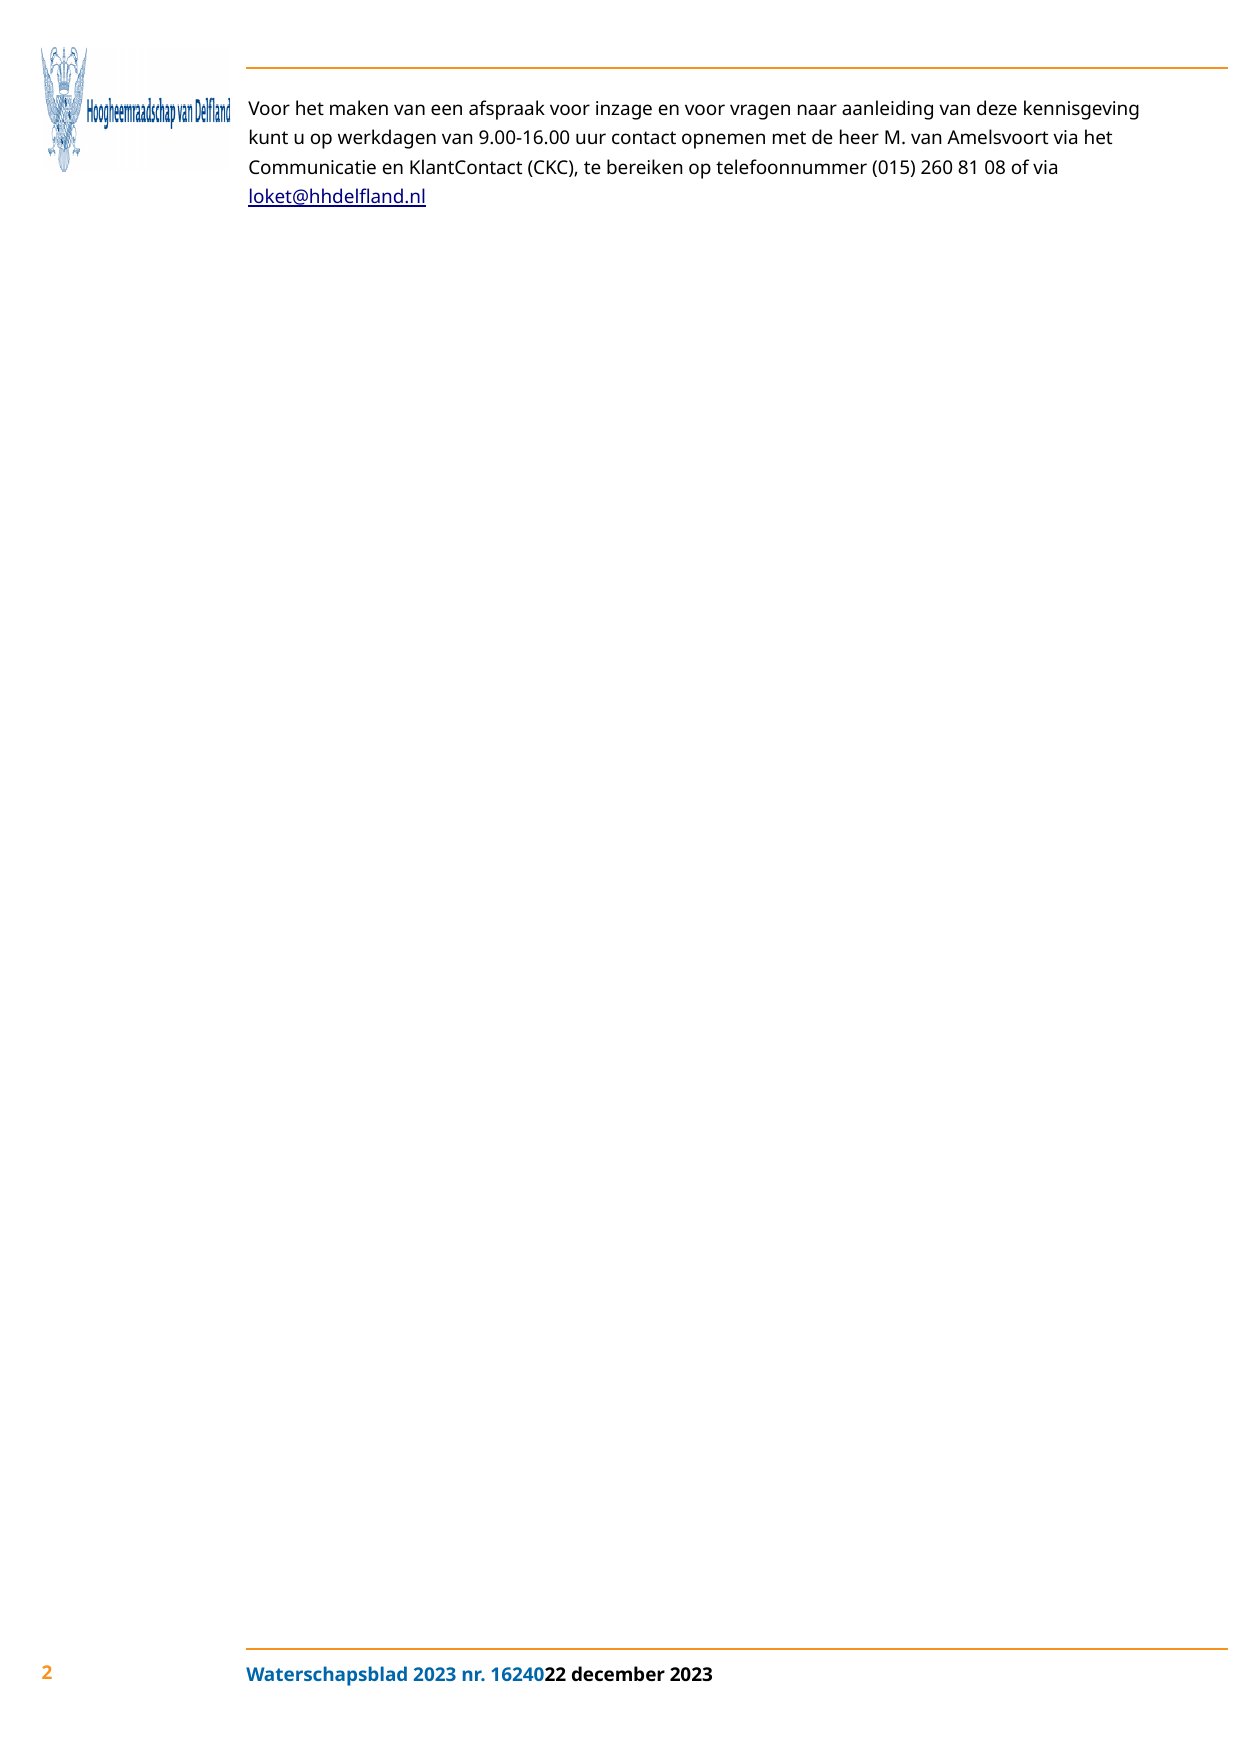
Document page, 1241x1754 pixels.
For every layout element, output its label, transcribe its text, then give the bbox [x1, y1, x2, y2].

text Voor het maken van een afspraak voor inzage en voor vragen naar aanleiding van deze kennisgeving kunt u op werkdagen van 9.00-16.00 uur contact opnemen met de heer M. van Amelsvoort via het Communicatie en KlantContact (CKC), te bereiken op telefoonnummer (015) 260 81 08 of via loket@hhdelfland.nl [248, 95, 1152, 209]
picture [41, 47, 231, 172]
